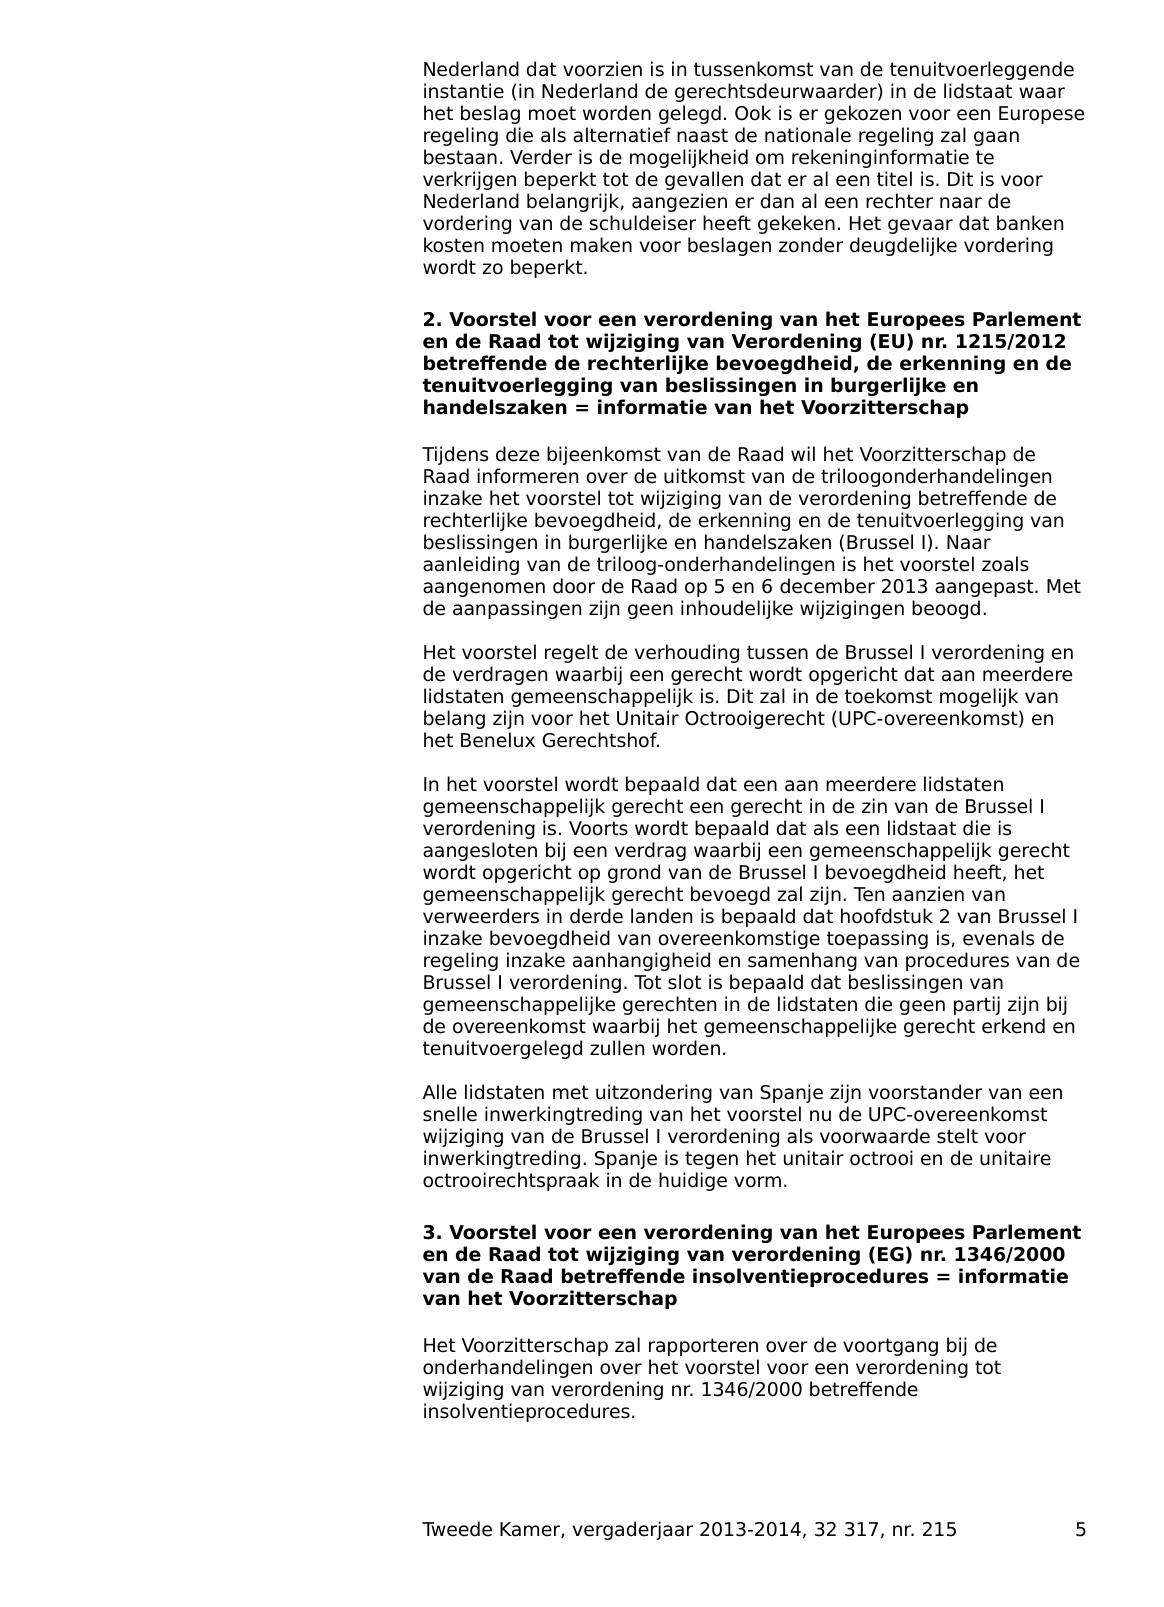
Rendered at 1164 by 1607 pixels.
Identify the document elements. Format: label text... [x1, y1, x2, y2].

subtitle 2. Voorstel voor een verordening van het Europees Parlement en de Raad tot wijziging van Verordening (EU) nr. 1215/2012 betreffende de rechterlijke bevoegdheid, de erkenning en de tenuitvoerlegging van beslissingen in burgerlijke en handelszaken = informatie van het Voorzitterschap [422, 309, 1087, 419]
text In het voorstel wordt bepaald dat een aan meerdere lidstaten gemeenschappelijk gerecht een gerecht in de zin van de Brussel I verordening is. Voorts wordt bepaald dat als een lidstaat die is aangesloten bij een verdrag waarbij een gemeenschappelijk gerecht wordt opgericht op grond van de Brussel I bevoegdheid heeft, het gemeenschappelijk gerecht bevoegd zal zijn. Ten aanzien van verweerders in derde landen is bepaald dat hoofdstuk 2 van Brussel I inzake bevoegdheid van overeenkomstige toepassing is, evenals de regeling inzake aanhangigheid en samenhang van procedures van de Brussel I verordening. Tot slot is bepaald dat beslissingen van gemeenschappelijke gerechten in de lidstaten die geen partij zijn bij de overeenkomst waarbij het gemeenschappelijke gerecht erkend en tenuitvoergelegd zullen worden. [422, 774, 1087, 1059]
text Het voorstel regelt de verhouding tussen de Brussel I verordening en de verdragen waarbij een gerecht wordt opgericht dat aan meerdere lidstaten gemeenschappelijk is. Dit zal in de toekomst mogelijk van belang zijn voor het Unitair Octrooigerecht (UPC-overeenkomst) en het Benelux Gerechtshof. [422, 642, 1087, 752]
text Nederland dat voorzien is in tussenkomst van de tenuitvoerleggende instantie (in Nederland de gerechtsdeurwaarder) in de lidstaat waar het beslag moet worden gelegd. Ook is er gekozen voor een Europese regeling die als alternatief naast de nationale regeling zal gaan bestaan. Verder is de mogelijkheid om rekeninginformatie te verkrijgen beperkt tot de gevallen dat er al een titel is. Dit is voor Nederland belangrijk, aangezien er dan al een rechter naar de vordering van de schuldeiser heeft gekeken. Het gevaar dat banken kosten moeten maken voor beslagen zonder deugdelijke vordering wordt zo beperkt. [422, 59, 1087, 279]
text Tijdens deze bijeenkomst van de Raad wil het Voorzitterschap de Raad informeren over de uitkomst van de triloogonderhandelingen inzake het voorstel tot wijziging van de verordening betreffende de rechterlijke bevoegdheid, de erkenning en de tenuitvoerlegging van beslissingen in burgerlijke en handelszaken (Brussel I). Naar aanleiding van de triloog-onderhandelingen is het voorstel zoals aangenomen door de Raad op 5 en 6 december 2013 aangepast. Met de aanpassingen zijn geen inhoudelijke wijzigingen beoogd. [422, 444, 1087, 619]
text Het Voorzitterschap zal rapporteren over de voortgang bij de onderhandelingen over het voorstel voor een verordening tot wijziging van verordening nr. 1346/2000 betreffende insolventieprocedures. [422, 1334, 1087, 1422]
subtitle 3. Voorstel voor een verordening van het Europees Parlement en de Raad tot wijziging van verordening (EG) nr. 1346/2000 van de Raad betreffende insolventieprocedures = informatie van het Voorzitterschap [422, 1222, 1087, 1309]
text Alle lidstaten met uitzondering van Spanje zijn voorstander van een snelle inwerkingtreding van het voorstel nu de UPC-overeenkomst wijziging van de Brussel I verordening als voorwaarde stelt voor inwerkingtreding. Spanje is tegen het unitair octrooi en de unitaire octrooirechtspraak in de huidige vorm. [422, 1082, 1087, 1192]
